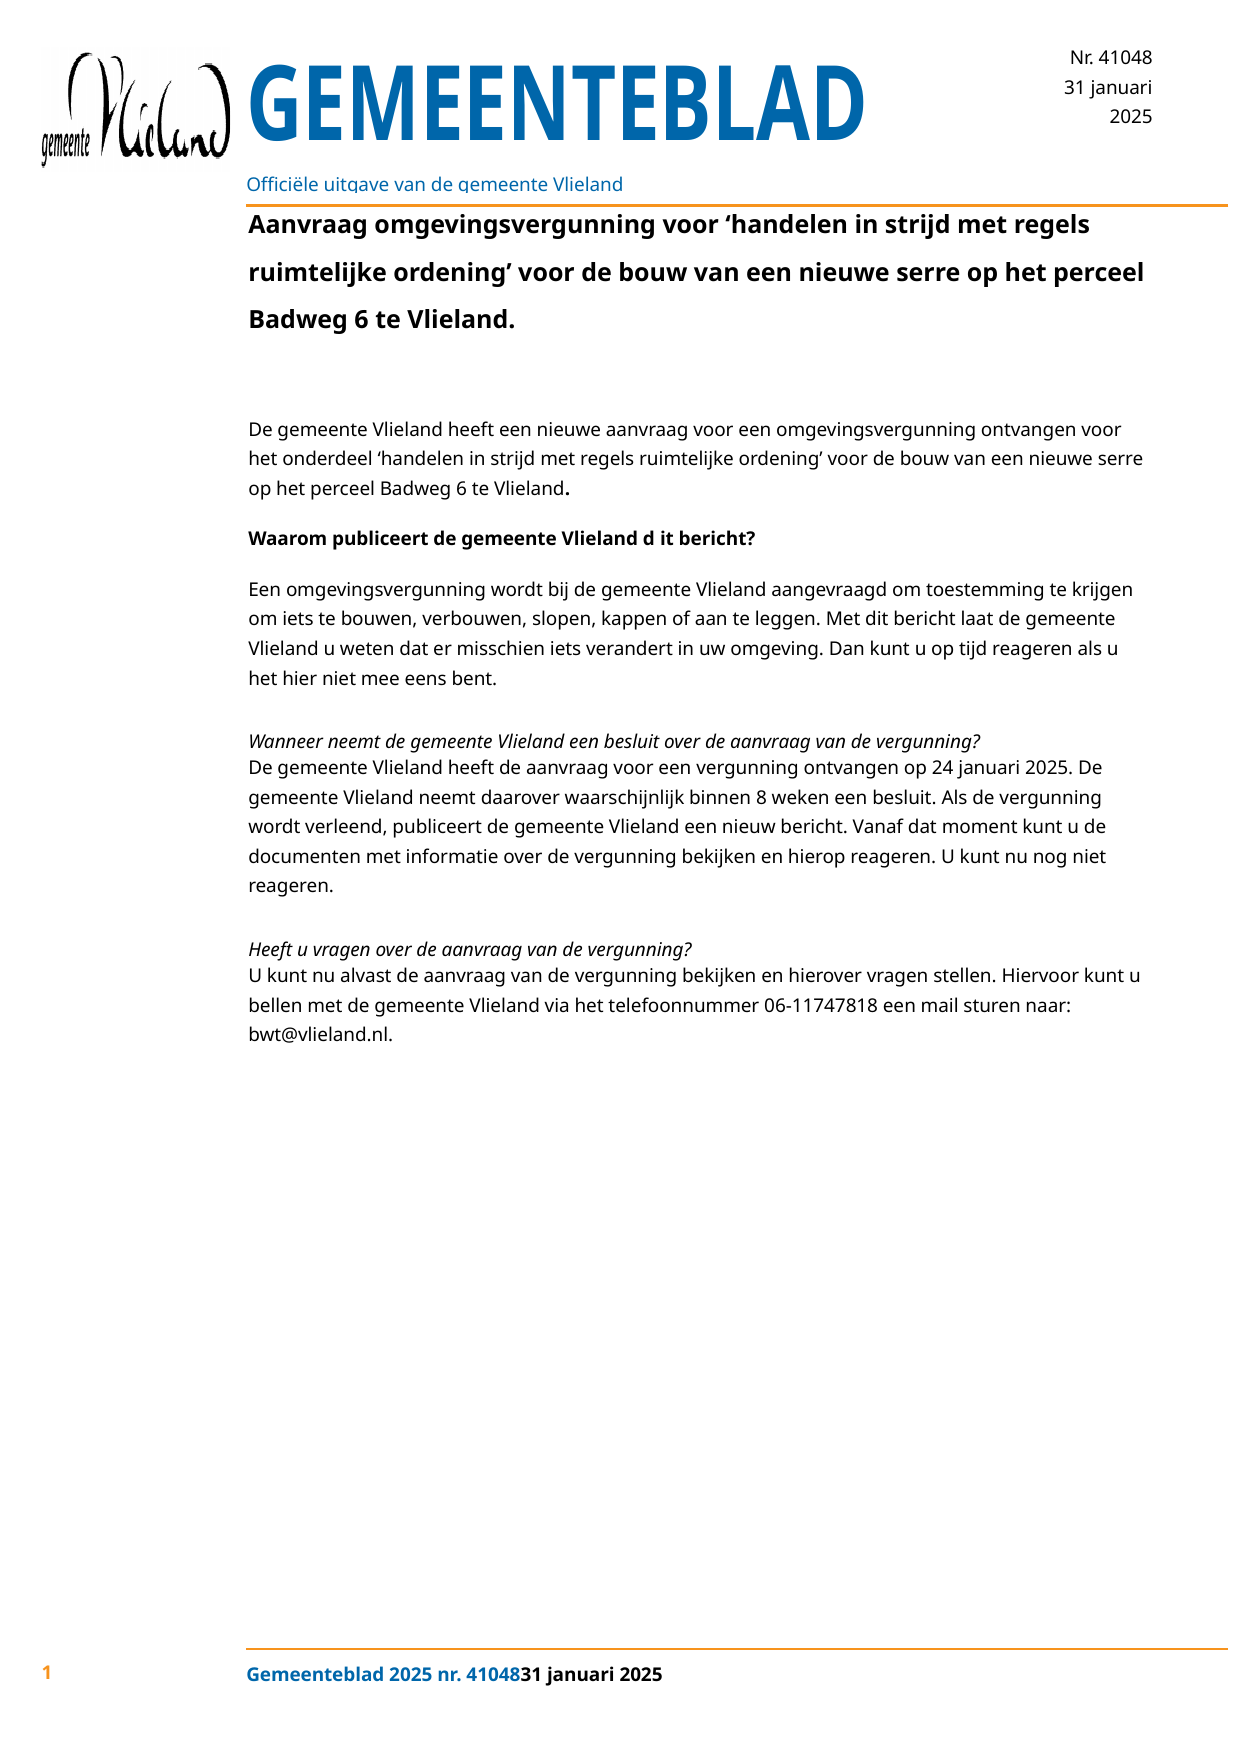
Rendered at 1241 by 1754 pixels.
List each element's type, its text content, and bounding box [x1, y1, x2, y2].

text Heeft u vragen over de aanvraag van de vergunning? [248, 937, 1152, 962]
text Wanneer neemt de gemeente Vlieland een besluit over de aanvraag van de vergunning? [248, 729, 1152, 754]
text U kunt nu alvast de aanvraag van de vergunning bekijken en hierover vragen stellen. Hiervoor kunt u bellen met de gemeente Vlieland via het telefoonnummer 06-11747818 een mail sturen naar: bwt@vlieland.nl. [248, 962, 1152, 1047]
text Een omgevingsvergunning wordt bij de gemeente Vlieland aangevraagd om toestemming te krijgen om iets te bouwen, verbouwen, slopen, kappen of aan te leggen. Met dit bericht laat de gemeente Vlieland u weten dat er misschien iets verandert in uw omgeving. Dan kunt u op tijd reageren als u het hier niet mee eens bent. [248, 576, 1152, 690]
text Aanvraag omgevingsvergunning voor ‘handelen in strijd met regels ruimtelijke ordening’ voor de bouw van een nieuwe serre op het perceel Badweg 6 te Vlieland. [248, 207, 1152, 336]
text Waarom publiceert de gemeente Vlieland d it bericht? [248, 526, 1152, 551]
text De gemeente Vlieland heeft een nieuwe aanvraag voor een omgevingsvergunning ontvangen voor het onderdeel ‘handelen in strijd met regels ruimtelijke ordening’ voor de bouw van een nieuwe serre op het perceel Badweg 6 te Vlieland. [248, 416, 1152, 501]
text De gemeente Vlieland heeft de aanvraag voor een vergunning ontvangen op 24 januari 2025. De gemeente Vlieland neemt daarover waarschijnlijk binnen 8 weken een besluit. Als de vergunning wordt verleend, publiceert de gemeente Vlieland een nieuw bericht. Vanaf dat moment kunt u de documenten met informatie over de vergunning bekijken en hierop reageren. U kunt nu nog niet reageren. [248, 754, 1152, 898]
picture [41, 47, 231, 172]
